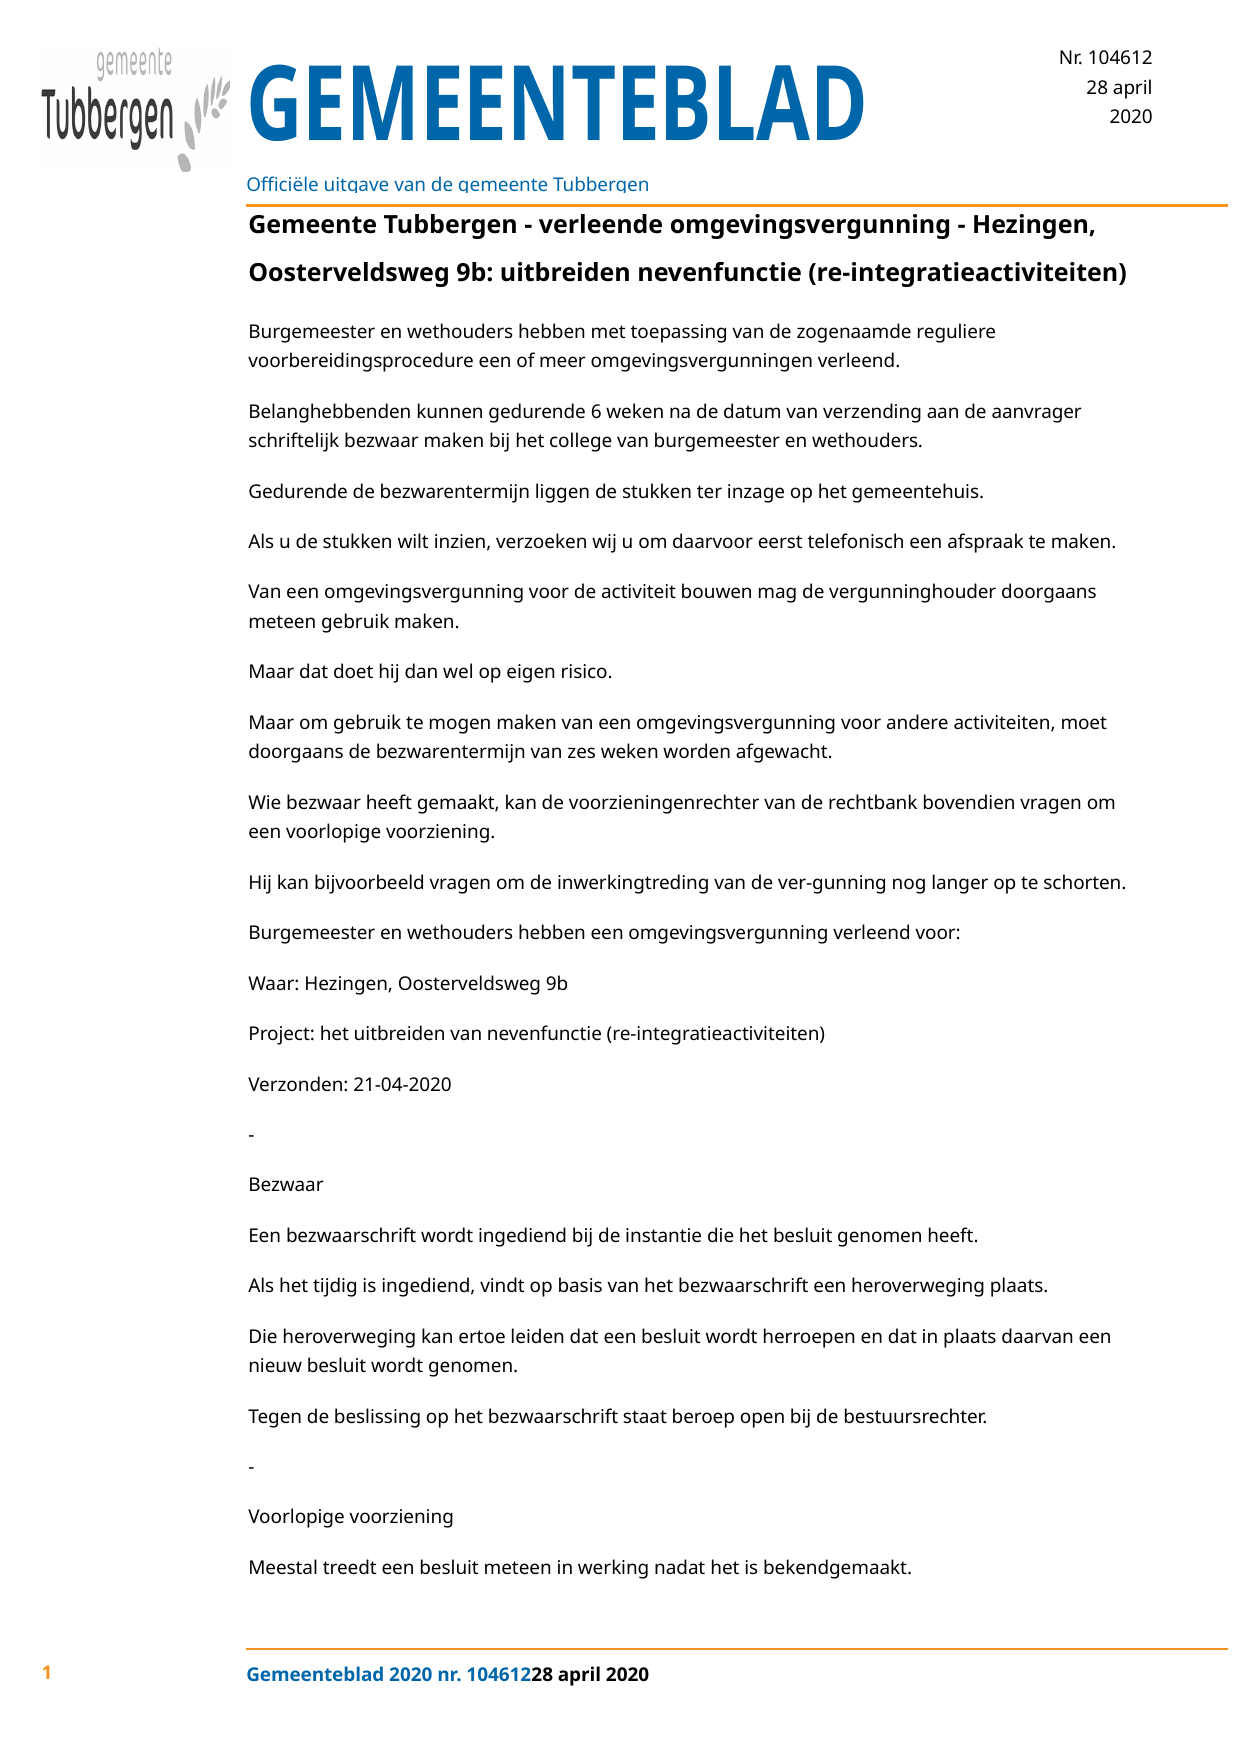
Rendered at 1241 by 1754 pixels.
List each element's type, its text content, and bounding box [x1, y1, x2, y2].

text Tegen de beslissing op het bezwaarschrift staat beroep open bij de bestuursrechter. [248, 1403, 1152, 1429]
text Als het tijdig is ingediend, vindt op basis van het bezwaarschrift een heroverweging plaats. [248, 1272, 1152, 1298]
text Maar om gebruik te mogen maken van een omgevingsvergunning voor andere activiteiten, moet doorgaans de bezwarentermijn van zes weken worden afgewacht. [248, 709, 1152, 764]
text Gemeente Tubbergen - verleende omgevingsvergunning - Hezingen, Oosterveldsweg 9b: uitbreiden nevenfunctie (re-integratieactiviteiten) [248, 207, 1152, 288]
text Waar: Hezingen, Oosterveldsweg 9b [248, 970, 1152, 996]
text Hij kan bijvoorbeeld vragen om de inwerkingtreding van de ver-gunning nog langer op te schorten. [248, 869, 1152, 895]
text Voorlopige voorziening [248, 1504, 1152, 1529]
text Als u de stukken wilt inzien, verzoeken wij u om daarvoor eerst telefonisch een afspraak te maken. [248, 528, 1152, 554]
text Meestal treedt een besluit meteen in werking nadat het is bekendgemaakt. [248, 1554, 1152, 1580]
text - [248, 1453, 1152, 1479]
text Wie bezwaar heeft gemaakt, kan de voorzieningenrechter van de rechtbank bovendien vragen om een voorlopige voorziening. [248, 789, 1152, 844]
text Gedurende de bezwarentermijn liggen de stukken ter inzage op het gemeentehuis. [248, 478, 1152, 504]
text Burgemeester en wethouders hebben met toepassing van de zogenaamde reguliere voorbereidingsprocedure een of meer omgevingsvergunningen verleend. [248, 318, 1152, 373]
text Burgemeester en wethouders hebben een omgevingsvergunning verleend voor: [248, 919, 1152, 945]
text Die heroverweging kan ertoe leiden dat een besluit wordt herroepen en dat in plaats daarvan een nieuw besluit wordt genomen. [248, 1323, 1152, 1378]
text Een bezwaarschrift wordt ingediend bij de instantie die het besluit genomen heeft. [248, 1222, 1152, 1248]
text Belanghebbenden kunnen gedurende 6 weken na de datum van verzending aan de aanvrager schriftelijk bezwaar maken bij het college van burgemeester en wethouders. [248, 398, 1152, 453]
text Verzonden: 21-04-2020 [248, 1071, 1152, 1097]
text Project: het uitbreiden van nevenfunctie (re-integratieactiviteiten) [248, 1020, 1152, 1046]
text Maar dat doet hij dan wel op eigen risico. [248, 659, 1152, 684]
text - [248, 1121, 1152, 1147]
text Van een omgevingsvergunning voor de activiteit bouwen mag de vergunninghouder doorgaans meteen gebruik maken. [248, 579, 1152, 634]
picture [41, 47, 231, 172]
text Bezwaar [248, 1172, 1152, 1197]
